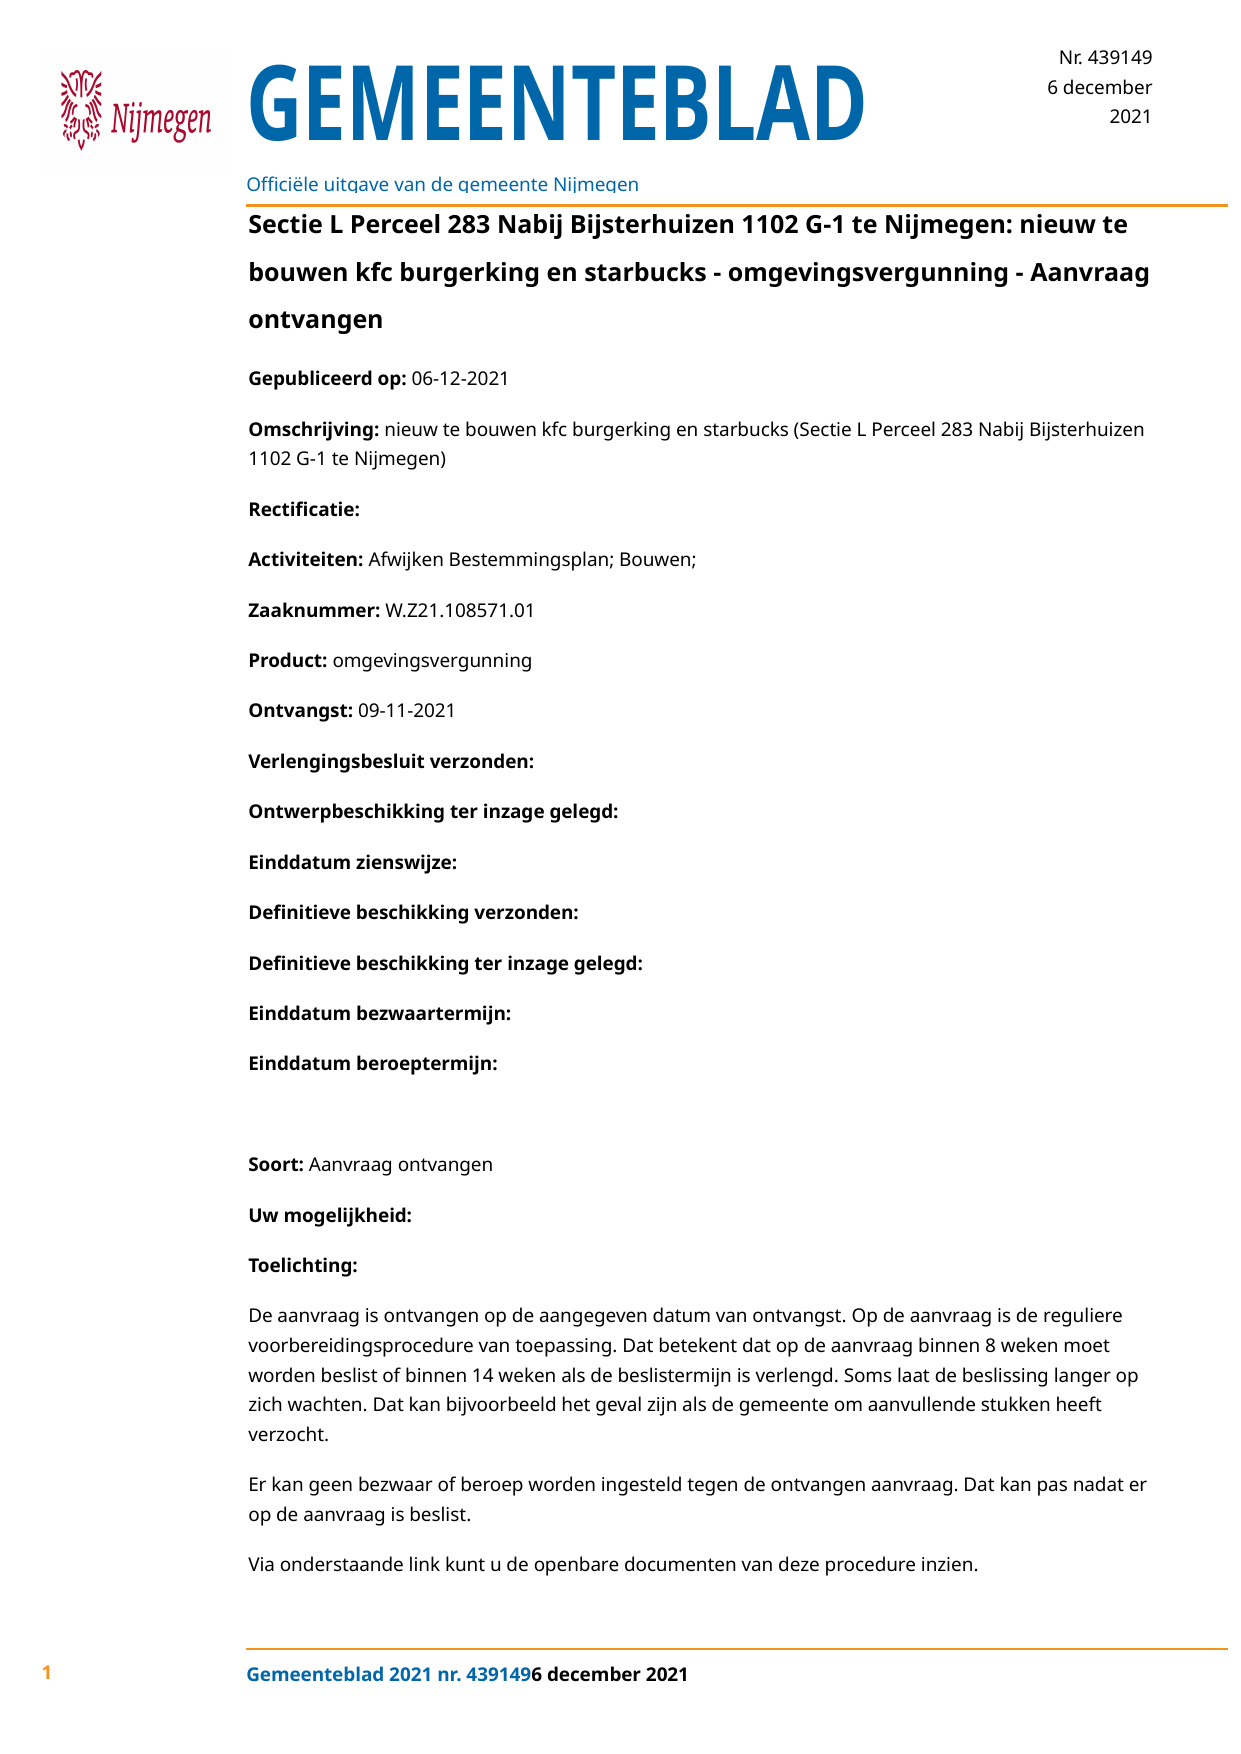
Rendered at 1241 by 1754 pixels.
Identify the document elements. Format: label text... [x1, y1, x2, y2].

text Definitieve beschikking verzonden: [248, 899, 1152, 925]
text Ontwerpbeschikking ter inzage gelegd: [248, 798, 1152, 824]
picture [41, 47, 231, 172]
text Einddatum zienswijze: [248, 849, 1152, 874]
text Ontvangst: 09-11-2021 [248, 698, 1152, 723]
text Via onderstaande link kunt u de openbare documenten van deze procedure inzien. [248, 1551, 1152, 1577]
text Einddatum beroeptermijn: [248, 1051, 1152, 1076]
text Soort: Aanvraag ontvangen [248, 1151, 1152, 1177]
text Definitieve beschikking ter inzage gelegd: [248, 950, 1152, 975]
text Verlengingsbesluit verzonden: [248, 748, 1152, 774]
text Einddatum bezwaartermijn: [248, 1000, 1152, 1026]
text Er kan geen bezwaar of beroep worden ingesteld tegen de ontvangen aanvraag. Dat kan pas nadat er op de aanvraag is beslist. [248, 1471, 1152, 1527]
text Activiteiten: Afwijken Bestemmingsplan; Bouwen; [248, 546, 1152, 572]
text Zaaknummer: W.Z21.108571.01 [248, 597, 1152, 622]
text Omschrijving: nieuw te bouwen kfc burgerking en starbucks (Sectie L Perceel 283 Nabij Bijsterhuizen 1102 G-1 te Nijmegen) [248, 416, 1152, 471]
text Product: omgevingsvergunning [248, 647, 1152, 673]
text Uw mogelijkheid: [248, 1202, 1152, 1227]
text De aanvraag is ontvangen op de aangegeven datum van ontvangst. Op de aanvraag is de reguliere voorbereidingsprocedure van toepassing. Dat betekent dat op de aanvraag binnen 8 weken moet worden beslist of binnen 14 weken als de beslistermijn is verlengd. Soms laat de beslissing langer op zich wachten. Dat kan bijvoorbeeld het geval zijn als de gemeente om aanvullende stukken heeft verzocht. [248, 1303, 1152, 1447]
text Toelichting: [248, 1252, 1152, 1278]
text Gepubliceerd op: 06-12-2021 [248, 366, 1152, 391]
text Sectie L Perceel 283 Nabij Bijsterhuizen 1102 G-1 te Nijmegen: nieuw te bouwen kfc burgerking en starbucks - omgevingsvergunning - Aanvraag ontvangen [248, 207, 1152, 336]
text Rectificatie: [248, 496, 1152, 522]
